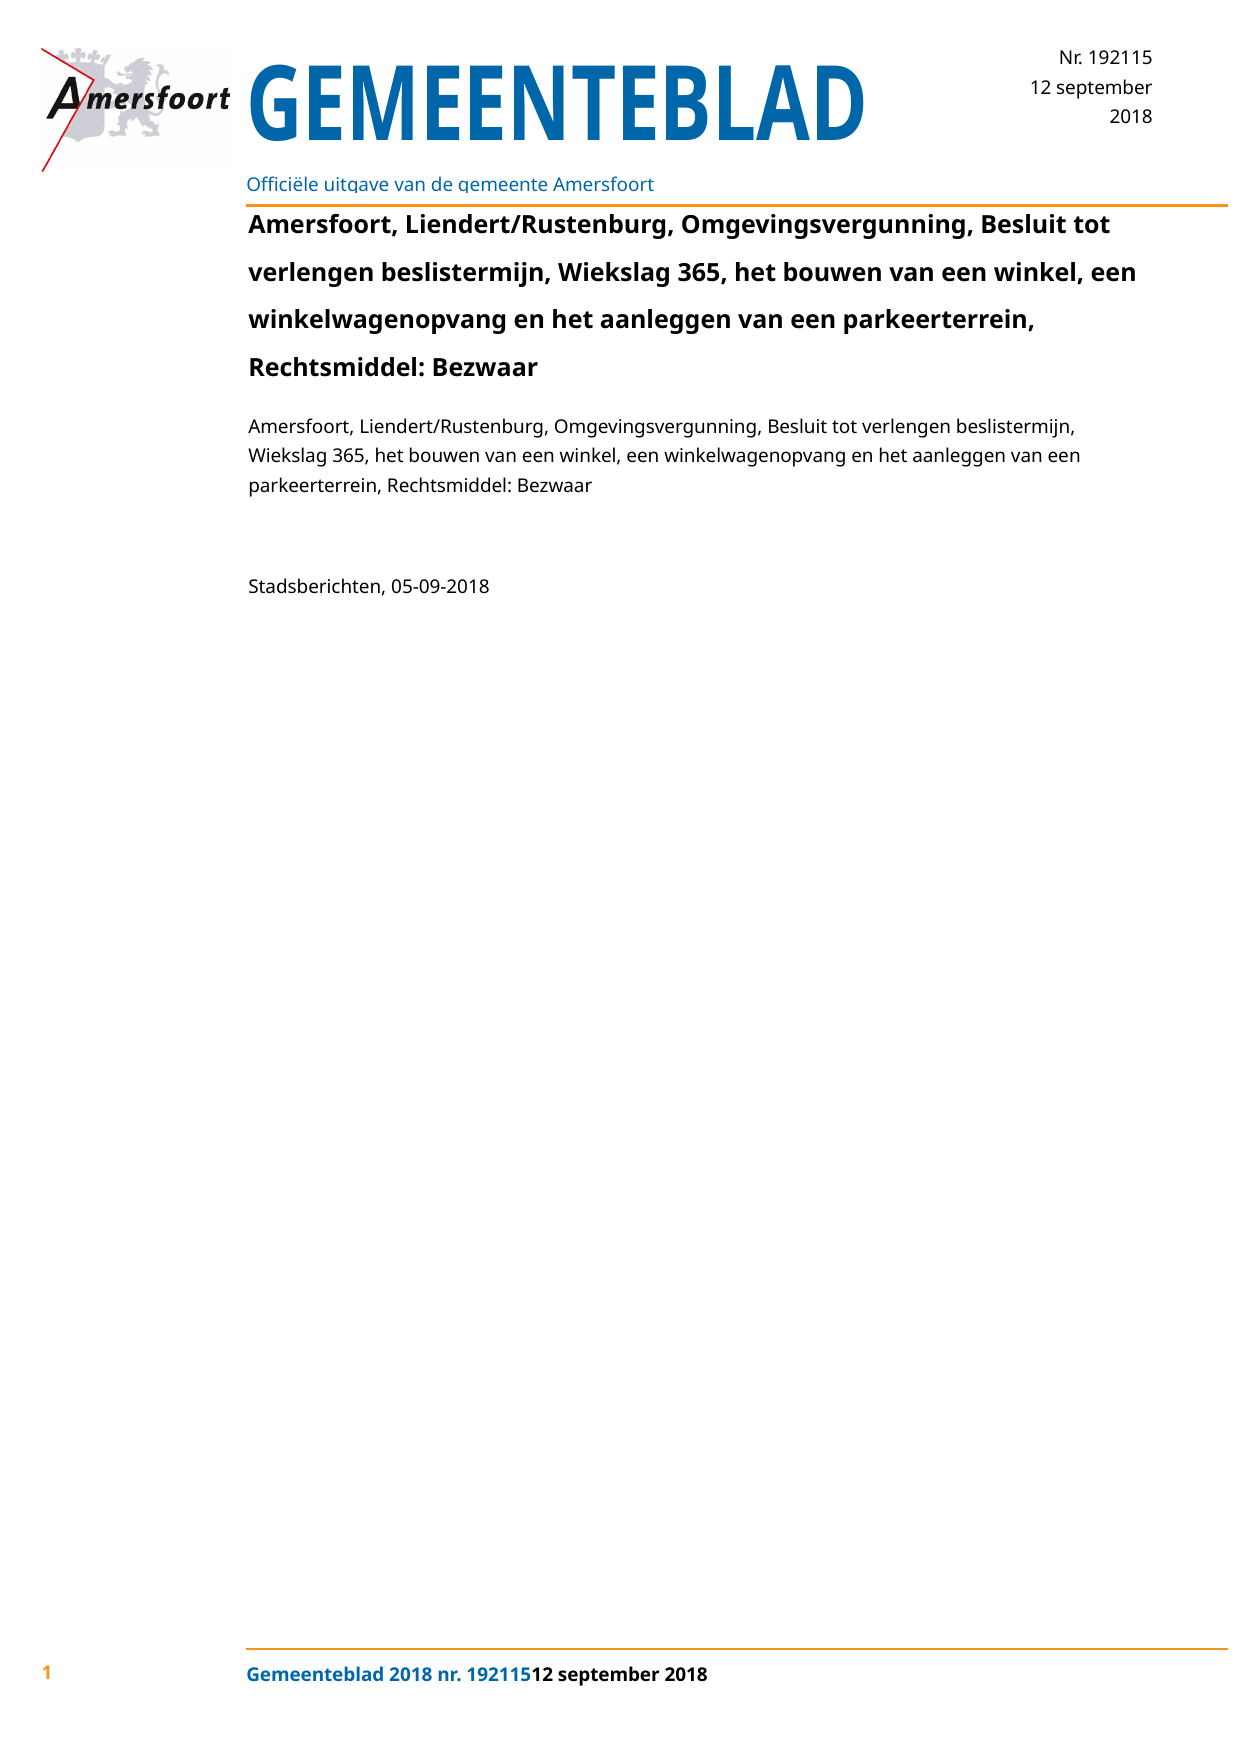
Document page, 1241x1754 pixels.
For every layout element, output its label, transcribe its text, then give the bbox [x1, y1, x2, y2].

text Amersfoort, Liendert/Rustenburg, Omgevingsvergunning, Besluit tot verlengen beslistermijn, Wiekslag 365, het bouwen van een winkel, een winkelwagenopvang en het aanleggen van een parkeerterrein, Rechtsmiddel: Bezwaar [248, 207, 1152, 384]
picture [41, 47, 231, 172]
text Amersfoort, Liendert/Rustenburg, Omgevingsvergunning, Besluit tot verlengen beslistermijn, Wiekslag 365, het bouwen van een winkel, een winkelwagenopvang en het aanleggen van een parkeerterrein, Rechtsmiddel: Bezwaar [248, 413, 1152, 498]
text Stadsberichten, 05-09-2018 [248, 573, 1152, 599]
